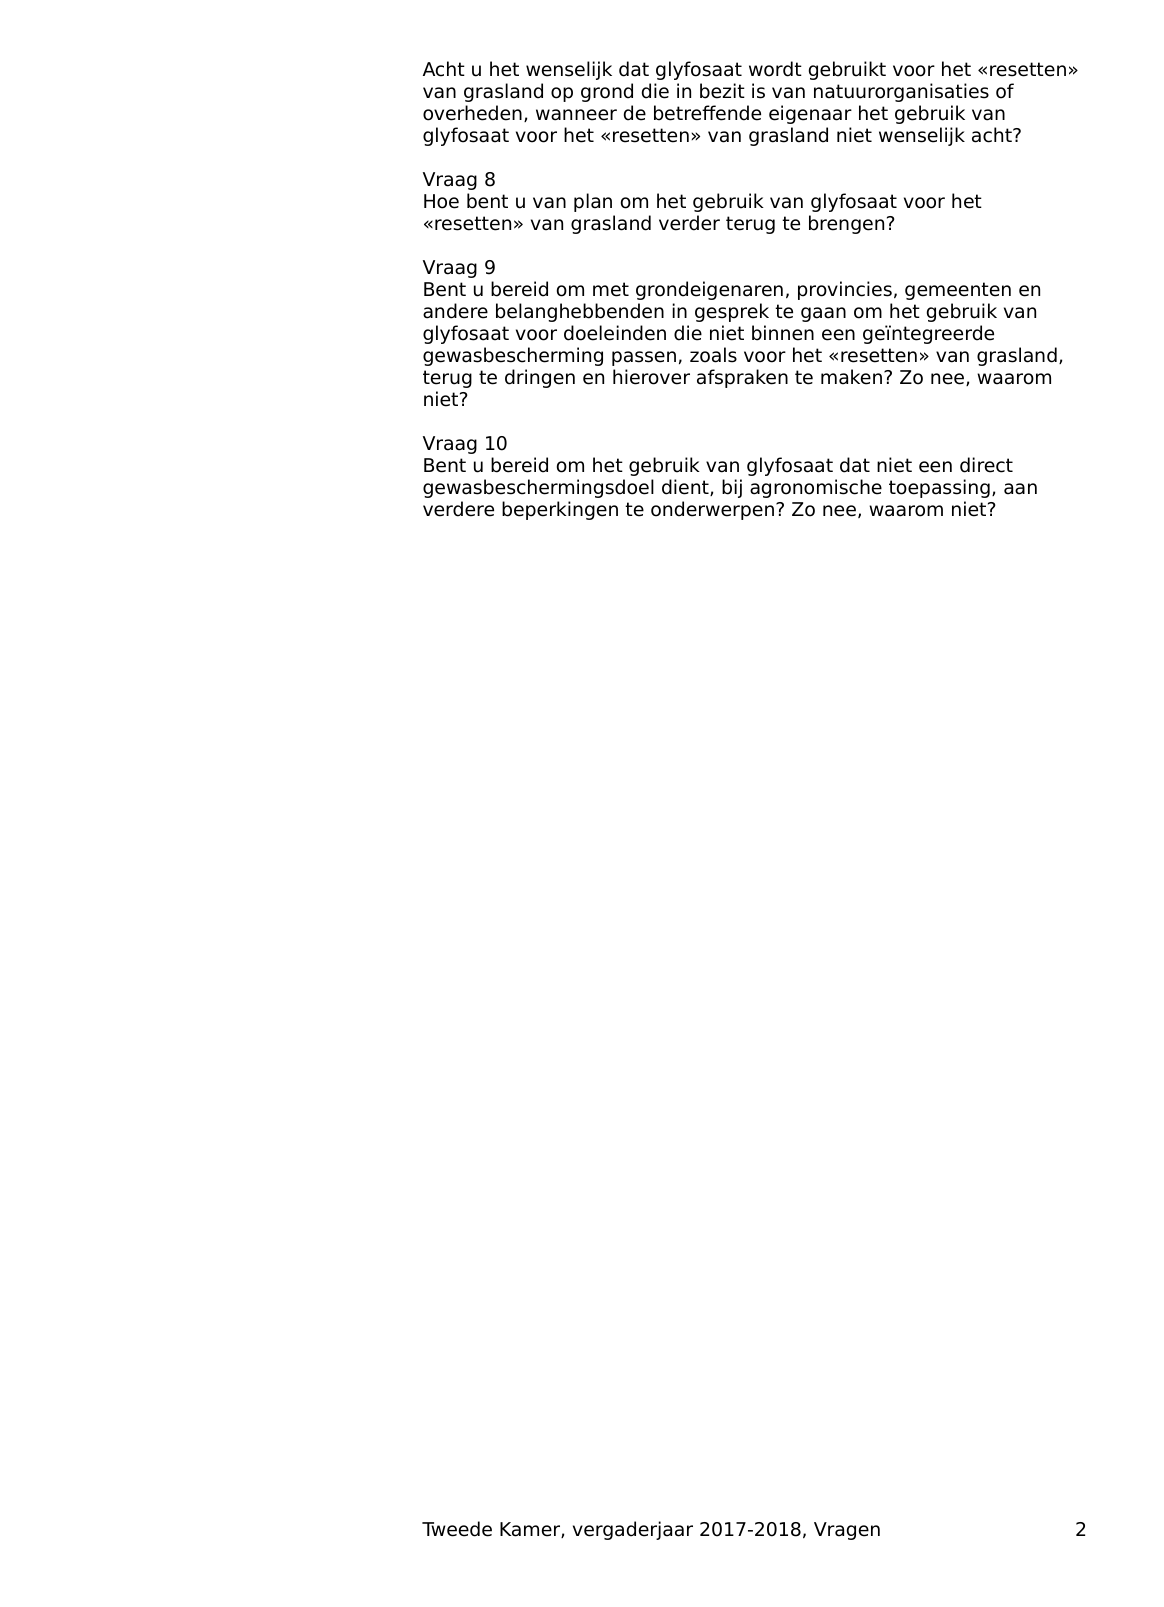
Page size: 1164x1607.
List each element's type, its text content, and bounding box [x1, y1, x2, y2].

text Vraag 9 [422, 257, 1087, 279]
text Bent u bereid om het gebruik van glyfosaat dat niet een direct gewasbeschermingsdoel dient, bij agronomische toepassing, aan verdere beperkingen te onderwerpen? Zo nee, waarom niet? [422, 455, 1087, 521]
text Vraag 10 [422, 433, 1087, 455]
text Bent u bereid om met grondeigenaren, provincies, gemeenten en andere belanghebbenden in gesprek te gaan om het gebruik van glyfosaat voor doeleinden die niet binnen een geïntegreerde gewasbescherming passen, zoals voor het «resetten» van grasland, terug te dringen en hierover afspraken te maken? Zo nee, waarom niet? [422, 279, 1087, 411]
text Vraag 8 [422, 169, 1087, 191]
text Hoe bent u van plan om het gebruik van glyfosaat voor het «resetten» van grasland verder terug te brengen? [422, 191, 1087, 235]
text Acht u het wenselijk dat glyfosaat wordt gebruikt voor het «resetten» van grasland op grond die in bezit is van natuurorganisaties of overheden, wanneer de betreffende eigenaar het gebruik van glyfosaat voor het «resetten» van grasland niet wenselijk acht? [422, 59, 1087, 147]
